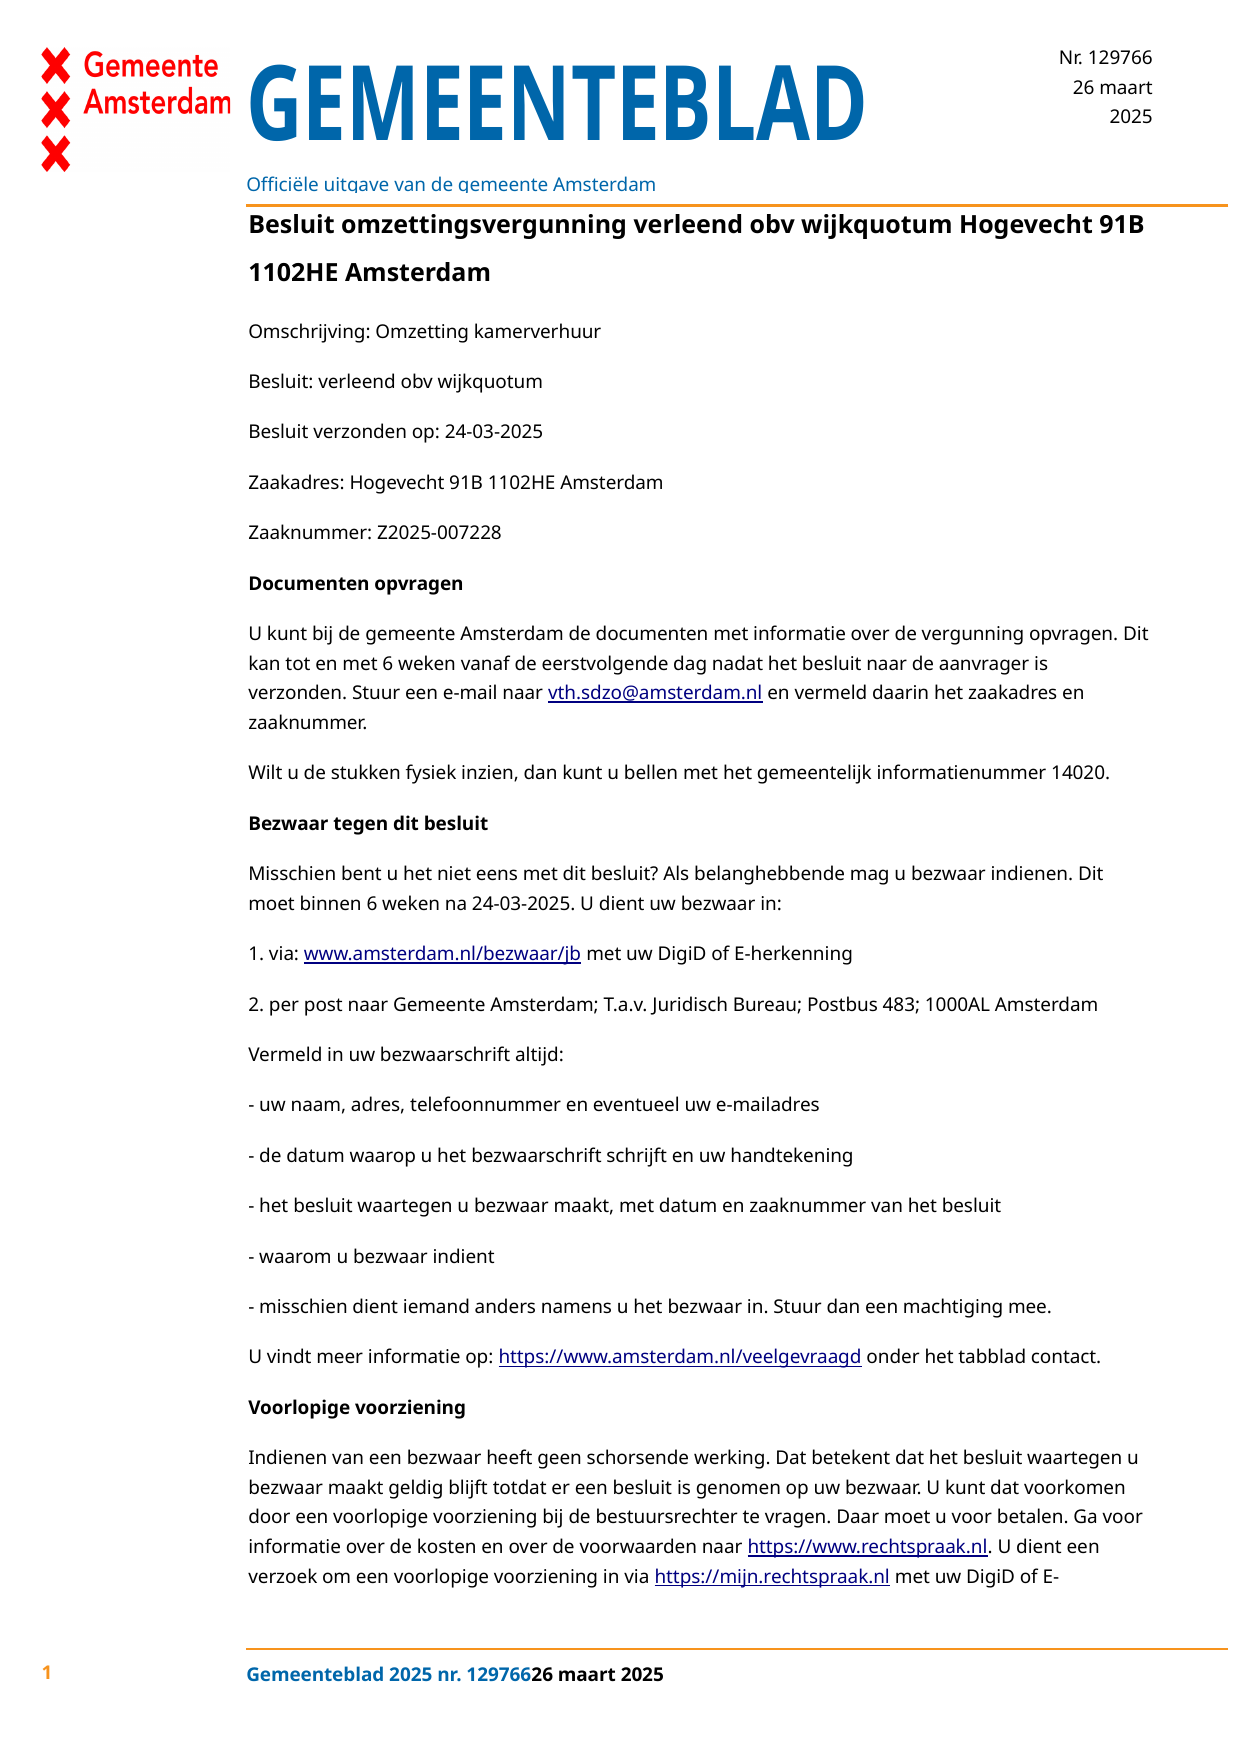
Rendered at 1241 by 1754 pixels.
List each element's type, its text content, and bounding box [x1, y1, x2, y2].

text - uw naam, adres, telefoonnummer en eventueel uw e-mailadres [248, 1092, 1152, 1117]
text 2. per post naar Gemeente Amsterdam; T.a.v. Juridisch Bureau; Postbus 483; 1000AL Amsterdam [248, 991, 1152, 1017]
text - waarom u bezwaar indient [248, 1243, 1152, 1269]
text Voorlopige voorziening [248, 1394, 1152, 1420]
text Indienen van een bezwaar heeft geen schorsende werking. Dat betekent dat het besluit waartegen u bezwaar maakt geldig blijft totdat er een besluit is genomen op uw bezwaar. U kunt dat voorkomen door een voorlopige voorziening bij de bestuursrechter te vragen. Daar moet u voor betalen. Ga voor informatie over de kosten en over de voorwaarden naar https://www.rechtspraak.nl. U dient een verzoek om een voorlopige voorziening in via https://mijn.rechtspraak.nl met uw DigiD of E- [248, 1444, 1152, 1589]
text U vindt meer informatie op: https://www.amsterdam.nl/veelgevraagd onder het tabblad contact. [248, 1344, 1152, 1369]
picture [41, 47, 231, 172]
text Besluit: verleend obv wijkquotum [248, 368, 1152, 394]
text Besluit omzettingsvergunning verleend obv wijkquotum Hogevecht 91B 1102HE Amsterdam [248, 207, 1152, 288]
text U kunt bij de gemeente Amsterdam de documenten met informatie over de vergunning opvragen. Dit kan tot en met 6 weken vanaf de eerstvolgende dag nadat het besluit naar de aanvrager is verzonden. Stuur een e-mail naar vth.sdzo@amsterdam.nl en vermeld daarin het zaakadres en zaaknummer. [248, 620, 1152, 735]
text Besluit verzonden op: 24-03-2025 [248, 419, 1152, 444]
text Misschien bent u het niet eens met dit besluit? Als belanghebbende mag u bezwaar indienen. Dit moet binnen 6 weken na 24-03-2025. U dient uw bezwaar in: [248, 860, 1152, 916]
text 1. via: www.amsterdam.nl/bezwaar/jb met uw DigiD of E-herkenning [248, 940, 1152, 966]
text Bezwaar tegen dit besluit [248, 810, 1152, 836]
text - het besluit waartegen u bezwaar maakt, met datum en zaaknummer van het besluit [248, 1192, 1152, 1218]
text Omschrijving: Omzetting kamerverhuur [248, 318, 1152, 344]
text - misschien dient iemand anders namens u het bezwaar in. Stuur dan een machtiging mee. [248, 1293, 1152, 1319]
text Zaakadres: Hogevecht 91B 1102HE Amsterdam [248, 469, 1152, 495]
text Vermeld in uw bezwaarschrift altijd: [248, 1041, 1152, 1067]
text - de datum waarop u het bezwaarschrift schrijft en uw handtekening [248, 1142, 1152, 1168]
text Zaaknummer: Z2025-007228 [248, 519, 1152, 545]
text Wilt u de stukken fysiek inzien, dan kunt u bellen met het gemeentelijk informatienummer 14020. [248, 759, 1152, 785]
text Documenten opvragen [248, 570, 1152, 596]
